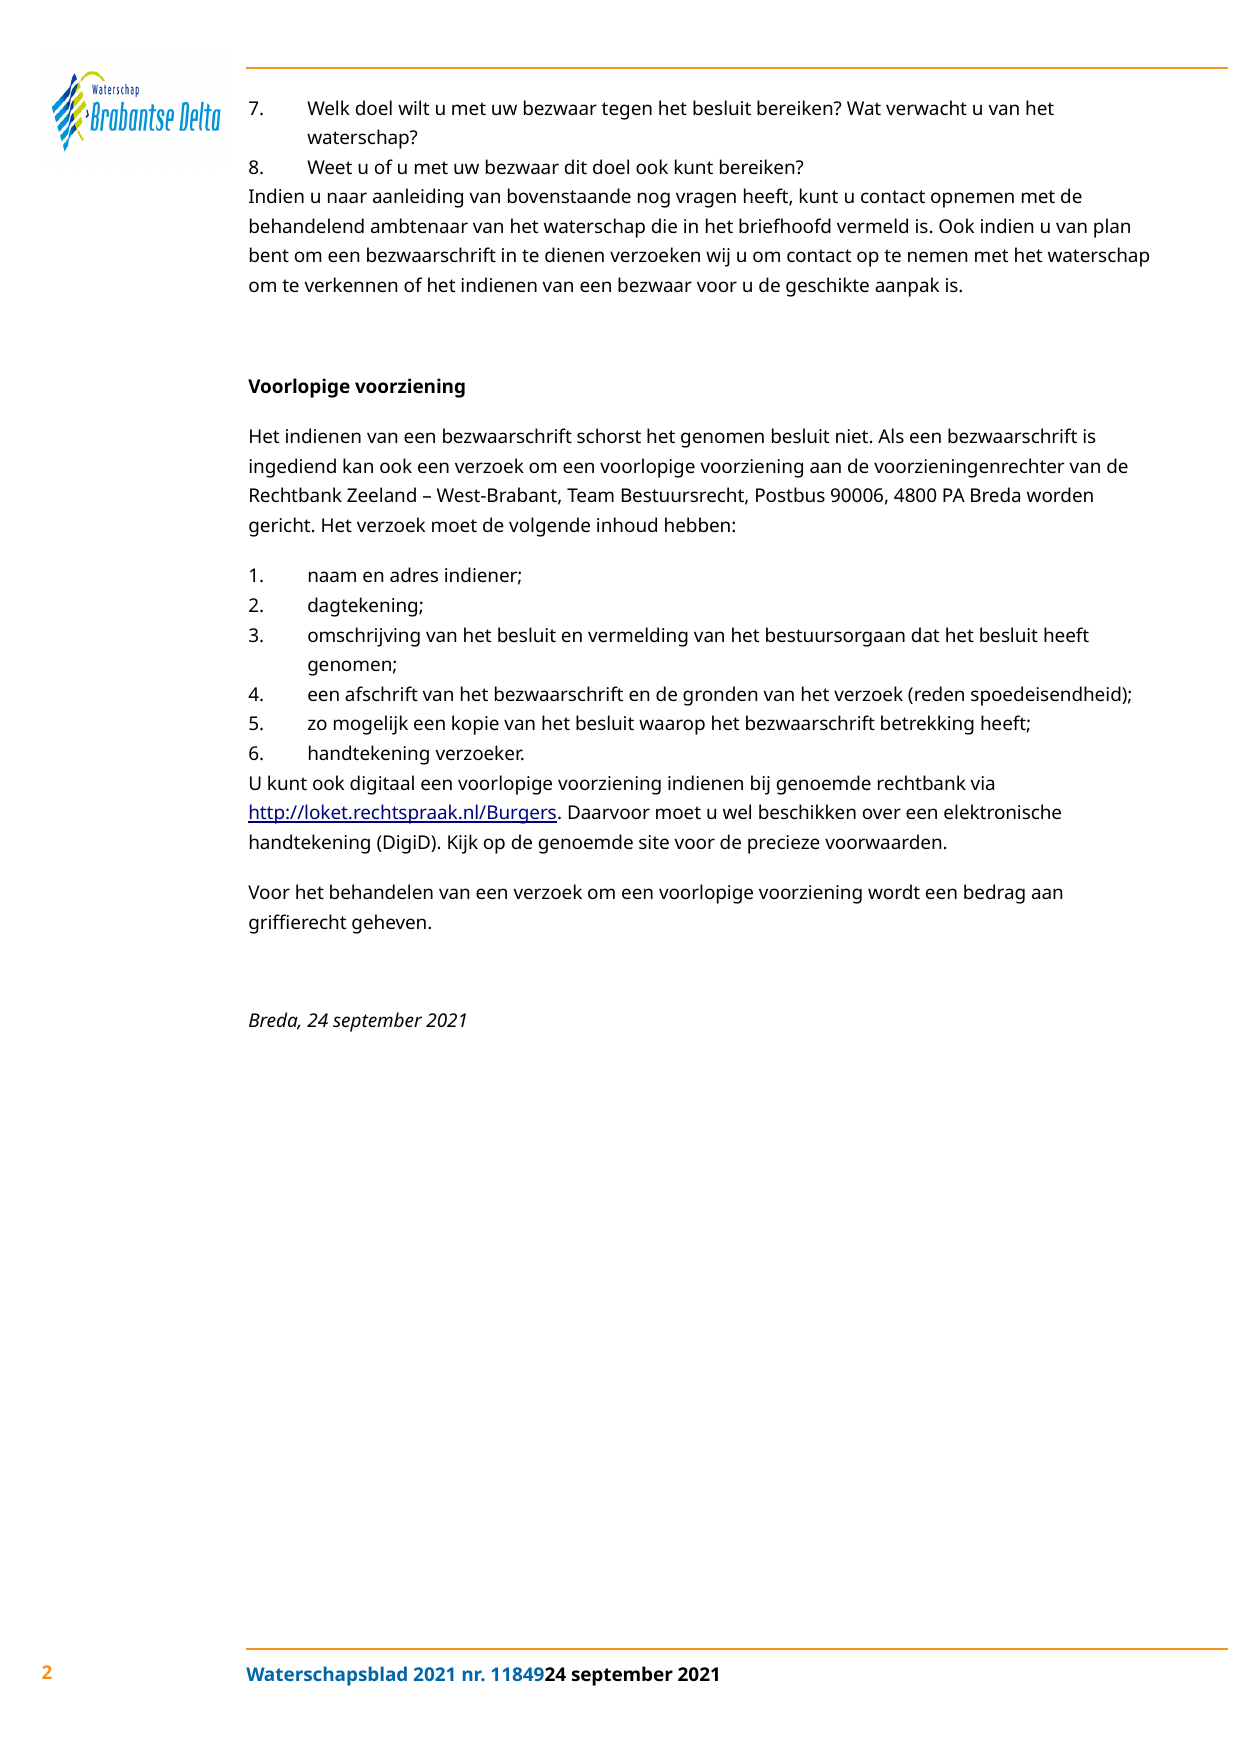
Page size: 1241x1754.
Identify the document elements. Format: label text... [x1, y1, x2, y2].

text Indien u naar aanleiding van bovenstaande nog vragen heeft, kunt u contact opnemen met de behandelend ambtenaar van het waterschap die in het briefhoofd vermeld is. Ook indien u van plan bent om een bezwaarschrift in te dienen verzoeken wij u om contact op te nemen met het waterschap om te verkennen of het indienen van een bezwaar voor u de geschikte aanpak is. [248, 183, 1152, 298]
text Voorlopige voorziening [248, 373, 1152, 399]
text Het indienen van een bezwaarschrift schorst het genomen besluit niet. Als een bezwaarschrift is ingediend kan ook een verzoek om een voorlopige voorziening aan de voorzieningenrechter van de Rechtbank Zeeland – West-Brabant, Team Bestuursrecht, Postbus 90006, 4800 PA Breda worden gericht. Het verzoek moet de volgende inhoud hebben: [248, 423, 1152, 538]
text Breda, 24 september 2021 [248, 1007, 1152, 1033]
text U kunt ook digitaal een voorlopige voorziening indienen bij genoemde rechtbank via http://loket.rechtspraak.nl/Burgers. Daarvoor moet u wel beschikken over een elektronische handtekening (DigiD). Kijk op de genoemde site voor de precieze voorwaarden. [248, 770, 1152, 855]
list naam en adres indiener; [248, 563, 1152, 588]
list handtekening verzoeker. [248, 740, 1152, 766]
list Weet u of u met uw bezwaar dit doel ook kunt bereiken? [248, 154, 1152, 180]
list dagtekening; [248, 592, 1152, 618]
list zo mogelijk een kopie van het besluit waarop het bezwaarschrift betrekking heeft; [248, 711, 1152, 736]
text Voor het behandelen van een verzoek om een voorlopige voorziening wordt een bedrag aan griffierecht geheven. [248, 879, 1152, 935]
list omschrijving van het besluit en vermelding van het bestuursorgaan dat het besluit heeft genomen; [248, 622, 1152, 677]
list een afschrift van het bezwaarschrift en de gronden van het verzoek (reden spoedeisendheid); [248, 681, 1152, 707]
list Welk doel wilt u met uw bezwaar tegen het besluit bereiken? Wat verwacht u van het waterschap? [248, 95, 1152, 150]
picture [41, 47, 231, 172]
